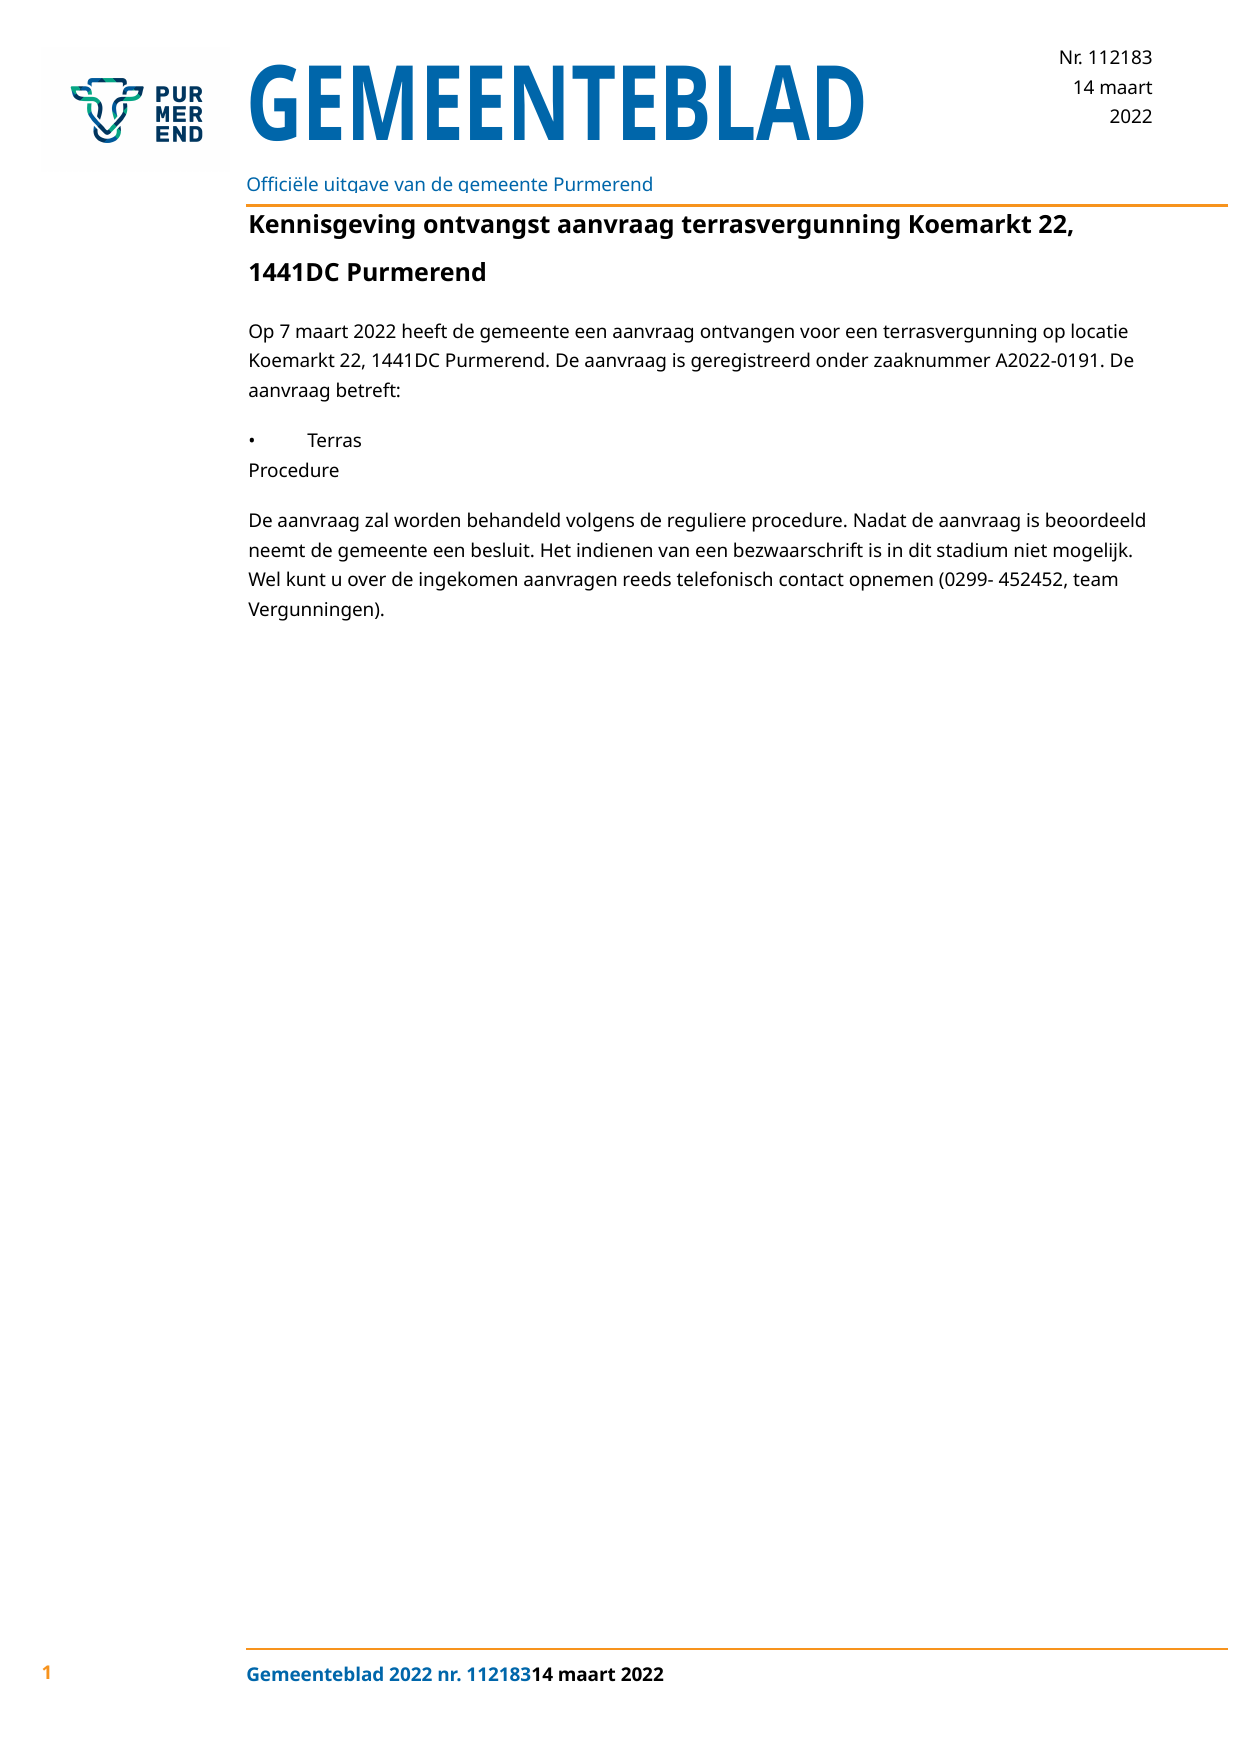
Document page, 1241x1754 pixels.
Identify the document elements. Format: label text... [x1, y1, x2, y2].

picture [41, 47, 231, 172]
text De aanvraag zal worden behandeld volgens de reguliere procedure. Nadat de aanvraag is beoordeeld neemt de gemeente een besluit. Het indienen van een bezwaarschrift is in dit stadium niet mogelijk. Wel kunt u over de ingekomen aanvragen reeds telefonisch contact opnemen (0299- 452452, team Vergunningen). [248, 507, 1152, 622]
text Procedure [248, 457, 1152, 483]
text Kennisgeving ontvangst aanvraag terrasvergunning Koemarkt 22, 1441DC Purmerend [248, 207, 1152, 288]
list Terras [248, 427, 1152, 453]
text Op 7 maart 2022 heeft de gemeente een aanvraag ontvangen voor een terrasvergunning op locatie Koemarkt 22, 1441DC Purmerend. De aanvraag is geregistreerd onder zaaknummer A2022-0191. De aanvraag betreft: [248, 318, 1152, 403]
